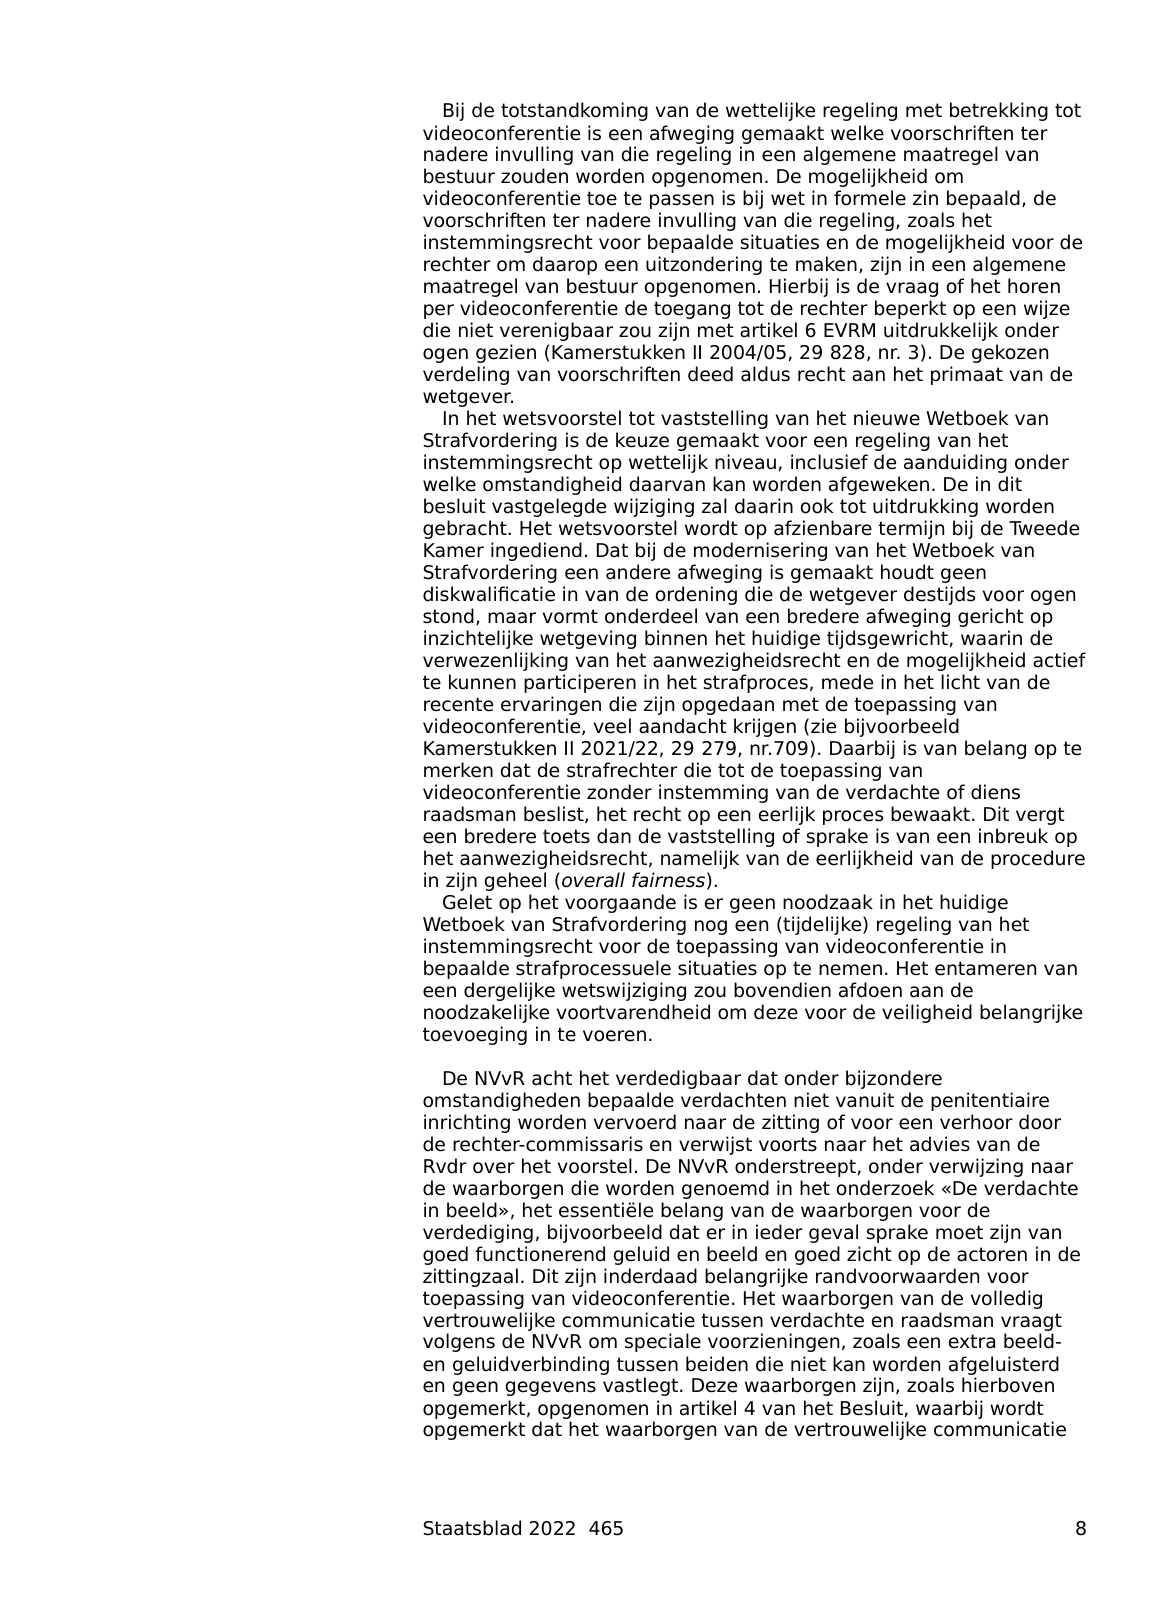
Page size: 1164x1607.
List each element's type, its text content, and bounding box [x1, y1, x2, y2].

text In het wetsvoorstel tot vaststelling van het nieuwe Wetboek van Strafvordering is de keuze gemaakt voor een regeling van het instemmingsrecht op wettelijk niveau, inclusief de aanduiding onder welke omstandigheid daarvan kan worden afgeweken. De in dit besluit vastgelegde wijziging zal daarin ook tot uitdrukking worden gebracht. Het wetsvoorstel wordt op afzienbare termijn bij de Tweede Kamer ingediend. Dat bij de modernisering van het Wetboek van Strafvordering een andere afweging is gemaakt houdt geen diskwalificatie in van de ordening die de wetgever destijds voor ogen stond, maar vormt onderdeel van een bredere afweging gericht op inzichtelijke wetgeving binnen het huidige tijdsgewricht, waarin de verwezenlijking van het aanwezigheidsrecht en de mogelijkheid actief te kunnen participeren in het strafproces, mede in het licht van de recente ervaringen die zijn opgedaan met de toepassing van videoconferentie, veel aandacht krijgen (zie bijvoorbeeld Kamerstukken II 2021/22, 29 279, nr.709). Daarbij is van belang op te merken dat de strafrechter die tot de toepassing van videoconferentie zonder instemming van de verdachte of diens raadsman beslist, het recht op een eerlijk proces bewaakt. Dit vergt een bredere toets dan de vaststelling of sprake is van een inbreuk op het aanwezigheidsrecht, namelijk van de eerlijkheid van de procedure in zijn geheel (overall fairness). [422, 408, 1087, 892]
text Gelet op het voorgaande is er geen noodzaak in het huidige Wetboek van Strafvordering nog een (tijdelijke) regeling van het instemmingsrecht voor de toepassing van videoconferentie in bepaalde strafprocessuele situaties op te nemen. Het entameren van een dergelijke wetswijziging zou bovendien afdoen aan de noodzakelijke voortvarendheid om deze voor de veiligheid belangrijke toevoeging in te voeren. [422, 892, 1087, 1046]
text Bij de totstandkoming van de wettelijke regeling met betrekking tot videoconferentie is een afweging gemaakt welke voorschriften ter nadere invulling van die regeling in een algemene maatregel van bestuur zouden worden opgenomen. De mogelijkheid om videoconferentie toe te passen is bij wet in formele zin bepaald, de voorschriften ter nadere invulling van die regeling, zoals het instemmingsrecht voor bepaalde situaties en de mogelijkheid voor de rechter om daarop een uitzondering te maken, zijn in een algemene maatregel van bestuur opgenomen. Hierbij is de vraag of het horen per videoconferentie de toegang tot de rechter beperkt op een wijze die niet verenigbaar zou zijn met artikel 6 EVRM uitdrukkelijk onder ogen gezien (Kamerstukken II 2004/05, 29 828, nr. 3). De gekozen verdeling van voorschriften deed aldus recht aan het primaat van de wetgever. [422, 100, 1087, 408]
text De NVvR acht het verdedigbaar dat onder bijzondere omstandigheden bepaalde verdachten niet vanuit de penitentiaire inrichting worden vervoerd naar de zitting of voor een verhoor door de rechter-commissaris en verwijst voorts naar het advies van de Rvdr over het voorstel. De NVvR onderstreept, onder verwijzing naar de waarborgen die worden genoemd in het onderzoek «De verdachte in beeld», het essentiële belang van de waarborgen voor de verdediging, bijvoorbeeld dat er in ieder geval sprake moet zijn van goed functionerend geluid en beeld en goed zicht op de actoren in de zittingzaal. Dit zijn inderdaad belangrijke randvoorwaarden voor toepassing van videoconferentie. Het waarborgen van de volledig vertrouwelijke communicatie tussen verdachte en raadsman vraagt volgens de NVvR om speciale voorzieningen, zoals een extra beeld- en geluidverbinding tussen beiden die niet kan worden afgeluisterd en geen gegevens vastlegt. Deze waarborgen zijn, zoals hierboven opgemerkt, opgenomen in artikel 4 van het Besluit, waarbij wordt opgemerkt dat het waarborgen van de vertrouwelijke communicatie [422, 1068, 1087, 1441]
